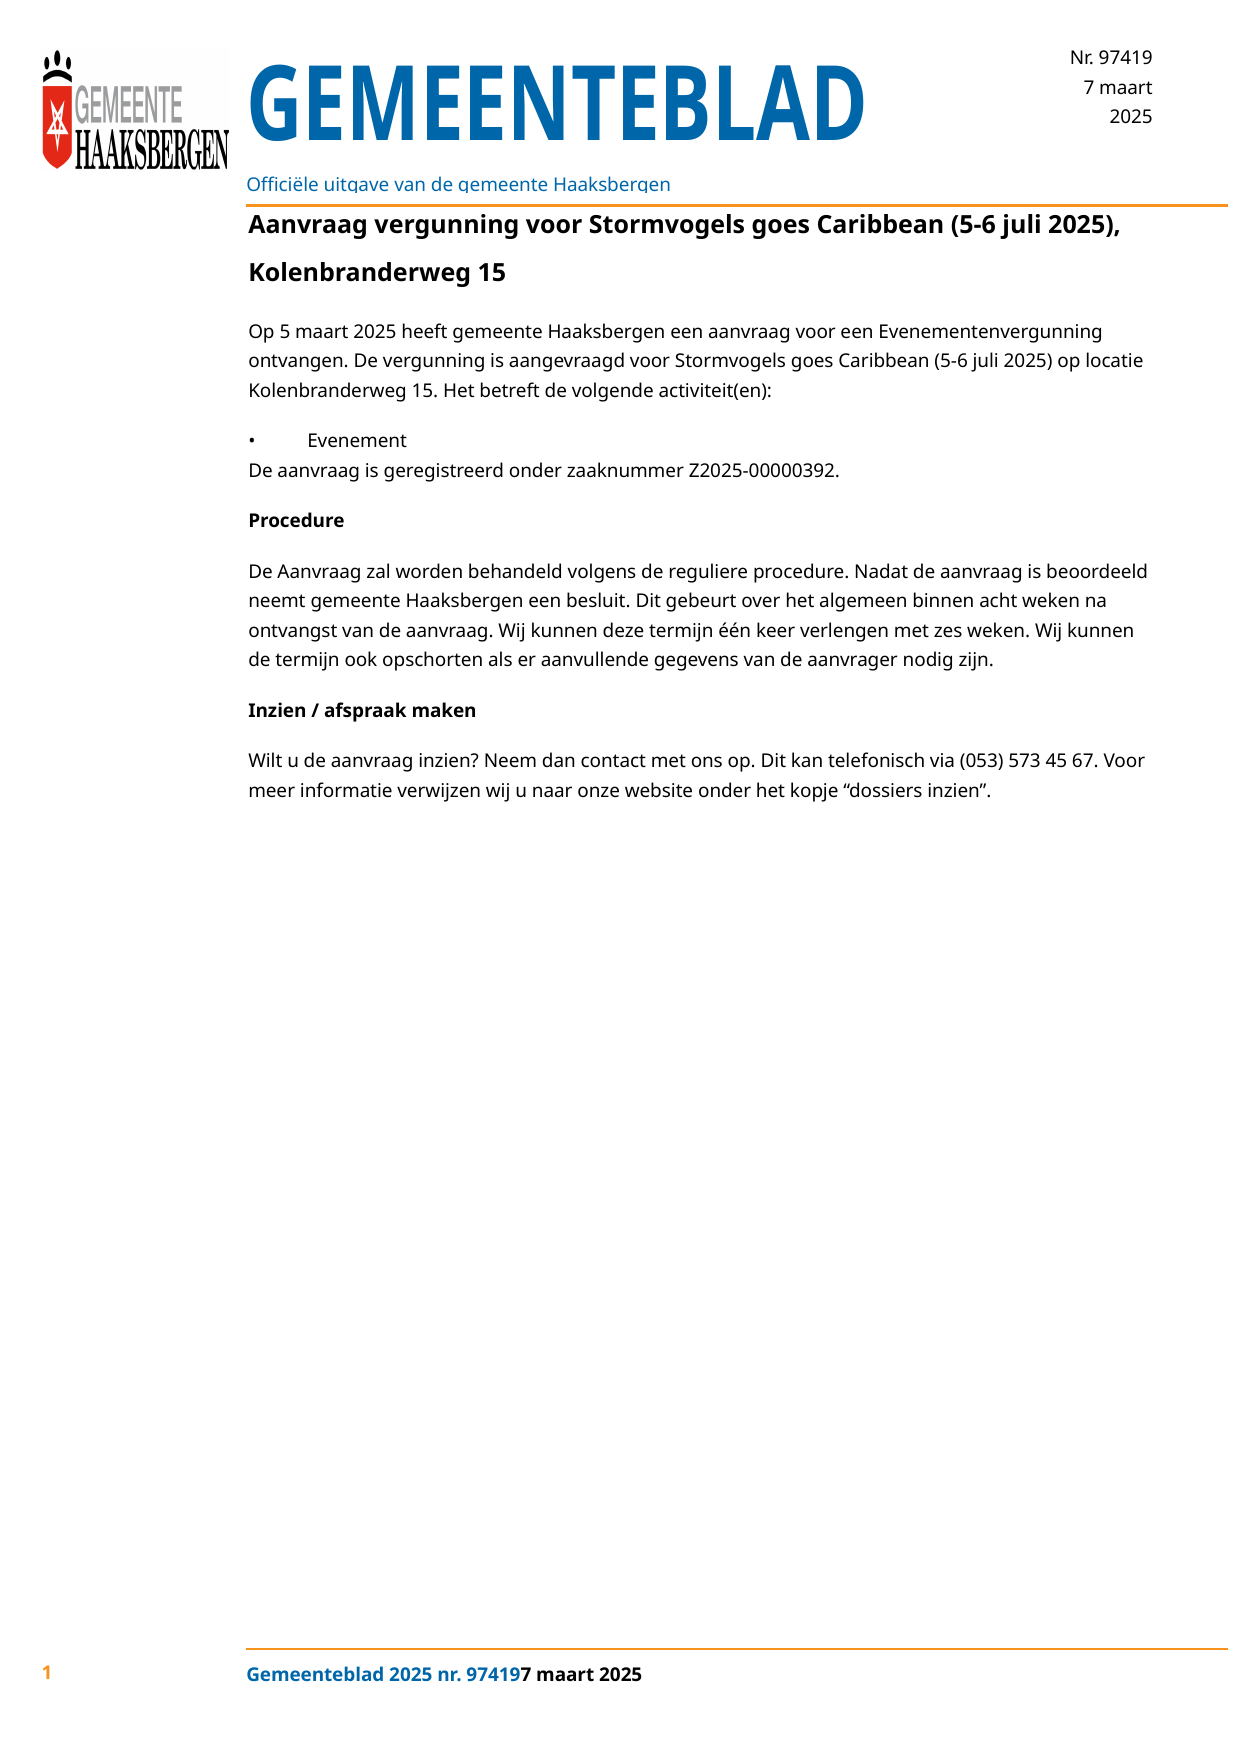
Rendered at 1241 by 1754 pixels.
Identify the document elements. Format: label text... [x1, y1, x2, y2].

text De Aanvraag zal worden behandeld volgens de reguliere procedure. Nadat de aanvraag is beoordeeld neemt gemeente Haaksbergen een besluit. Dit gebeurt over het algemeen binnen acht weken na ontvangst van de aanvraag. Wij kunnen deze termijn één keer verlengen met zes weken. Wij kunnen de termijn ook opschorten als er aanvullende gegevens van de aanvrager nodig zijn. [248, 558, 1152, 672]
picture [41, 47, 231, 172]
list Evenement [248, 427, 1152, 453]
text De aanvraag is geregistreerd onder zaaknummer Z2025-00000392. [248, 457, 1152, 483]
text Wilt u de aanvraag inzien? Neem dan contact met ons op. Dit kan telefonisch via (053) 573 45 67. Voor meer informatie verwijzen wij u naar onze website onder het kopje “dossiers inzien”. [248, 747, 1152, 803]
text Aanvraag vergunning voor Stormvogels goes Caribbean (5-6 juli 2025), Kolenbranderweg 15 [248, 207, 1152, 288]
text Inzien / afspraak maken [248, 697, 1152, 723]
text Procedure [248, 507, 1152, 533]
text Op 5 maart 2025 heeft gemeente Haaksbergen een aanvraag voor een Evenementenvergunning ontvangen. De vergunning is aangevraagd voor Stormvogels goes Caribbean (5-6 juli 2025) op locatie Kolenbranderweg 15. Het betreft de volgende activiteit(en): [248, 318, 1152, 403]
